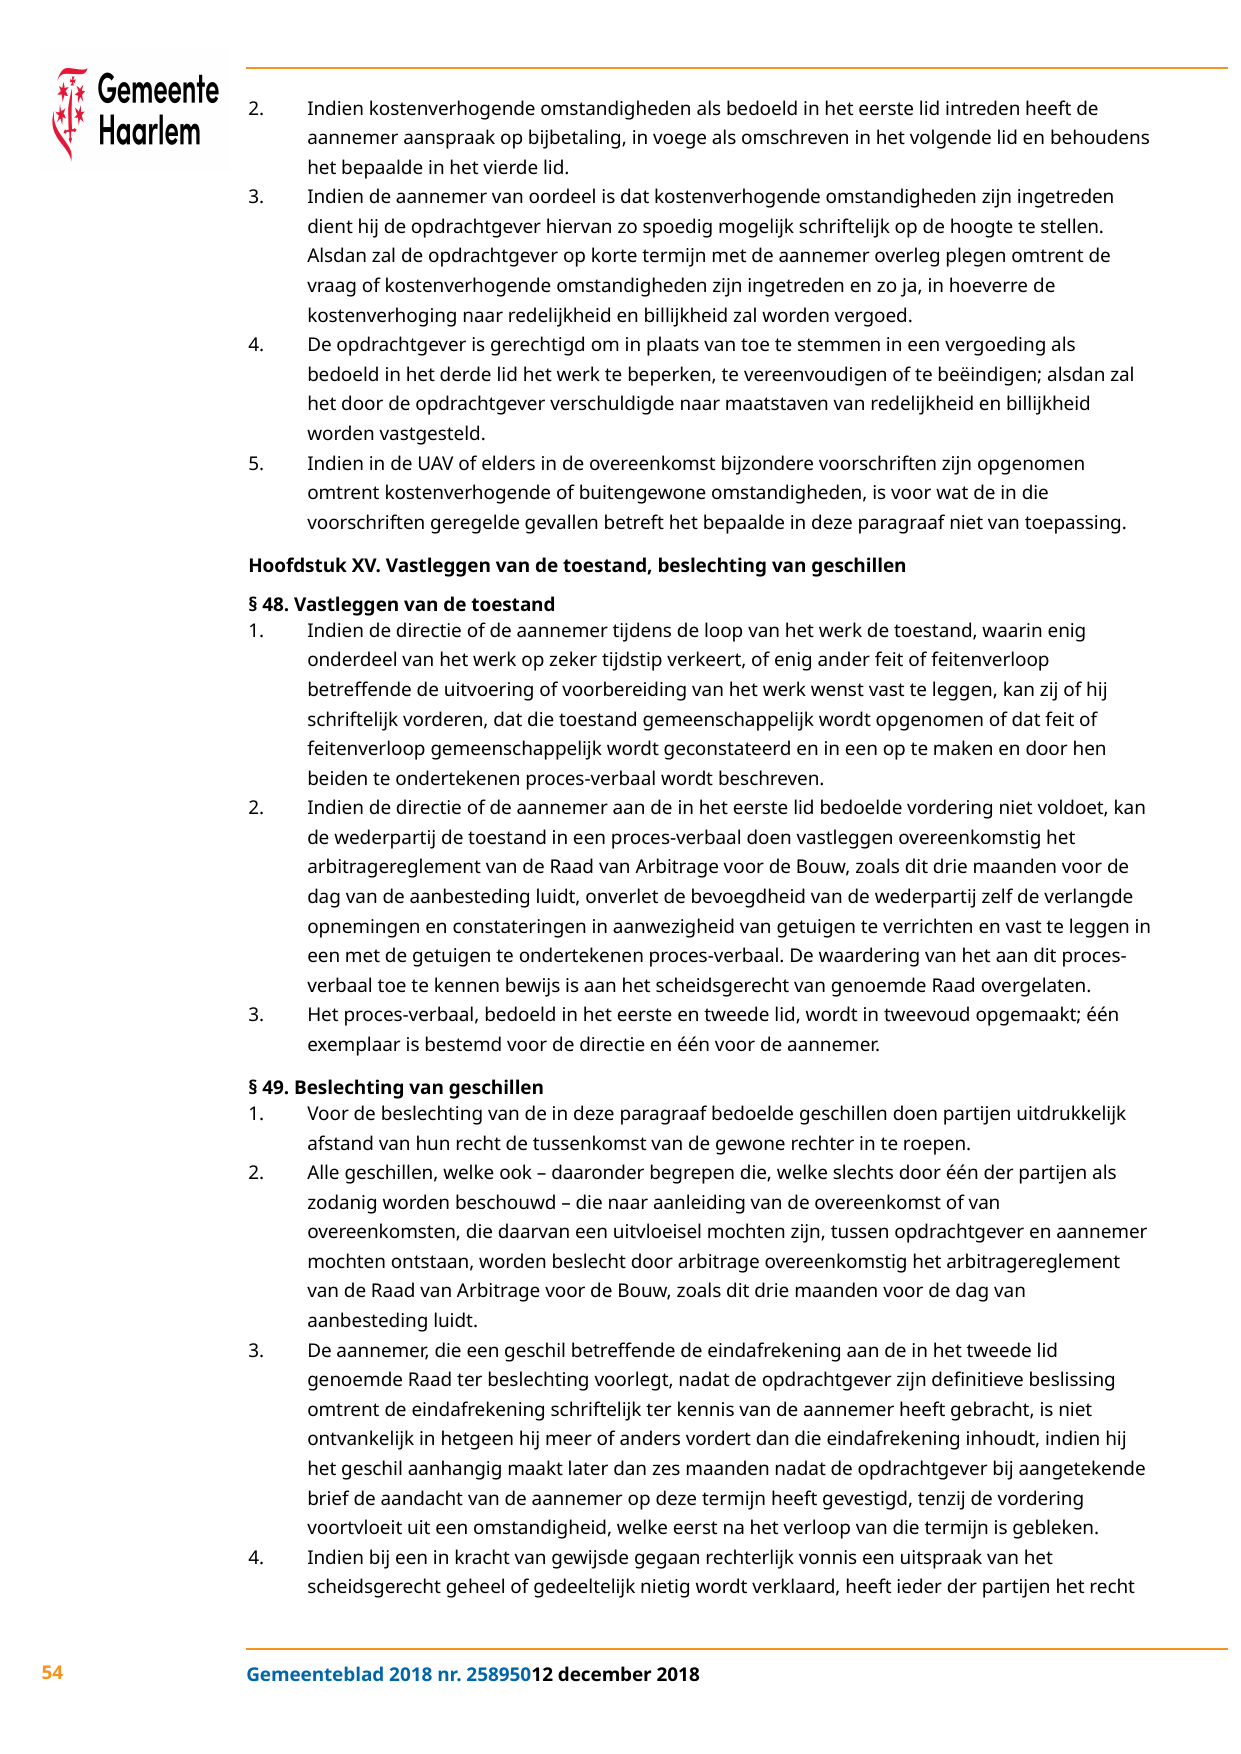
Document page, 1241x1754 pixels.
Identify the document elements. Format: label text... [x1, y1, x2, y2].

list Indien de aannemer van oordeel is dat kostenverhogende omstandigheden zijn ingetreden dient hij de opdrachtgever hiervan zo spoedig mogelijk schriftelijk op de hoogte te stellen. Alsdan zal de opdrachtgever op korte termijn met de aannemer overleg plegen omtrent de vraag of kostenverhogende omstandigheden zijn ingetreden en zo ja, in hoeverre de kostenverhoging naar redelijkheid en billijkheid zal worden vergoed. [248, 183, 1152, 328]
text § 49. Beslechting van geschillen [248, 1074, 1152, 1100]
list Indien in de UAV of elders in de overeenkomst bijzondere voorschriften zijn opgenomen omtrent kostenverhogende of buitengewone omstandigheden, is voor wat de in die voorschriften geregelde gevallen betreft het bepaalde in deze paragraaf niet van toepassing. [248, 450, 1152, 535]
text Hoofdstuk XV. Vastleggen van de toestand, beslechting van geschillen [248, 552, 1152, 578]
list De opdrachtgever is gerechtigd om in plaats van toe te stemmen in een vergoeding als bedoeld in het derde lid het werk te beperken, te vereenvoudigen of te beëindigen; alsdan zal het door de opdrachtgever verschuldigde naar maatstaven van redelijkheid en billijkheid worden vastgesteld. [248, 331, 1152, 446]
list Indien de directie of de aannemer aan de in het eerste lid bedoelde vordering niet voldoet, kan de wederpartij de toestand in een proces-verbaal doen vastleggen overeenkomstig het arbitragereglement van de Raad van Arbitrage voor de Bouw, zoals dit drie maanden voor de dag van de aanbesteding luidt, onverlet de bevoegdheid van de wederpartij zelf de verlangde opnemingen en constateringen in aanwezigheid van getuigen te verrichten en vast te leggen in een met de getuigen te ondertekenen proces-verbaal. De waardering van het aan dit proces-verbaal toe te kennen bewijs is aan het scheidsgerecht van genoemde Raad overgelaten. [248, 794, 1152, 998]
list Indien de directie of de aannemer tijdens de loop van het werk de toestand, waarin enig onderdeel van het werk op zeker tijdstip verkeert, of enig ander feit of feitenverloop betreffende de uitvoering of voorbereiding van het werk wenst vast te leggen, kan zij of hij schriftelijk vorderen, dat die toestand gemeenschappelijk wordt opgenomen of dat feit of feitenverloop gemeenschappelijk wordt geconstateerd en in een op te maken en door hen beiden te ondertekenen proces-verbaal wordt beschreven. [248, 617, 1152, 791]
text § 48. Vastleggen van de toestand [248, 591, 1152, 617]
list De aannemer, die een geschil betreffende de eindafrekening aan de in het tweede lid genoemde Raad ter beslechting voorlegt, nadat de opdrachtgever zijn definitieve beslissing omtrent de eindafrekening schriftelijk ter kennis van de aannemer heeft gebracht, is niet ontvankelijk in hetgeen hij meer of anders vordert dan die eindafrekening inhoudt, indien hij het geschil aanhangig maakt later dan zes maanden nadat de opdrachtgever bij aangetekende brief de aandacht van de aannemer op deze termijn heeft gevestigd, tenzij de vordering voortvloeit uit een omstandigheid, welke eerst na het verloop van die termijn is gebleken. [248, 1337, 1152, 1540]
list Het proces-verbaal, bedoeld in het eerste en tweede lid, wordt in tweevoud opgemaakt; één exemplaar is bestemd voor de directie en één voor de aannemer. [248, 1002, 1152, 1057]
list Alle geschillen, welke ook – daaronder begrepen die, welke slechts door één der partijen als zodanig worden beschouwd – die naar aanleiding van de overeenkomst of van overeenkomsten, die daarvan een uitvloeisel mochten zijn, tussen opdrachtgever en aannemer mochten ontstaan, worden beslecht door arbitrage overeenkomstig het arbitragereglement van de Raad van Arbitrage voor de Bouw, zoals dit drie maanden voor de dag van aanbesteding luidt. [248, 1159, 1152, 1333]
picture [41, 47, 231, 172]
list Indien bij een in kracht van gewijsde gegaan rechterlijk vonnis een uitspraak van het scheidsgerecht geheel of gedeeltelijk nietig wordt verklaard, heeft ieder der partijen het recht [248, 1544, 1152, 1599]
list Voor de beslechting van de in deze paragraaf bedoelde geschillen doen partijen uitdrukkelijk afstand van hun recht de tussenkomst van de gewone rechter in te roepen. [248, 1100, 1152, 1155]
list Indien kostenverhogende omstandigheden als bedoeld in het eerste lid intreden heeft de aannemer aanspraak op bijbetaling, in voege als omschreven in het volgende lid en behoudens het bepaalde in het vierde lid. [248, 95, 1152, 180]
